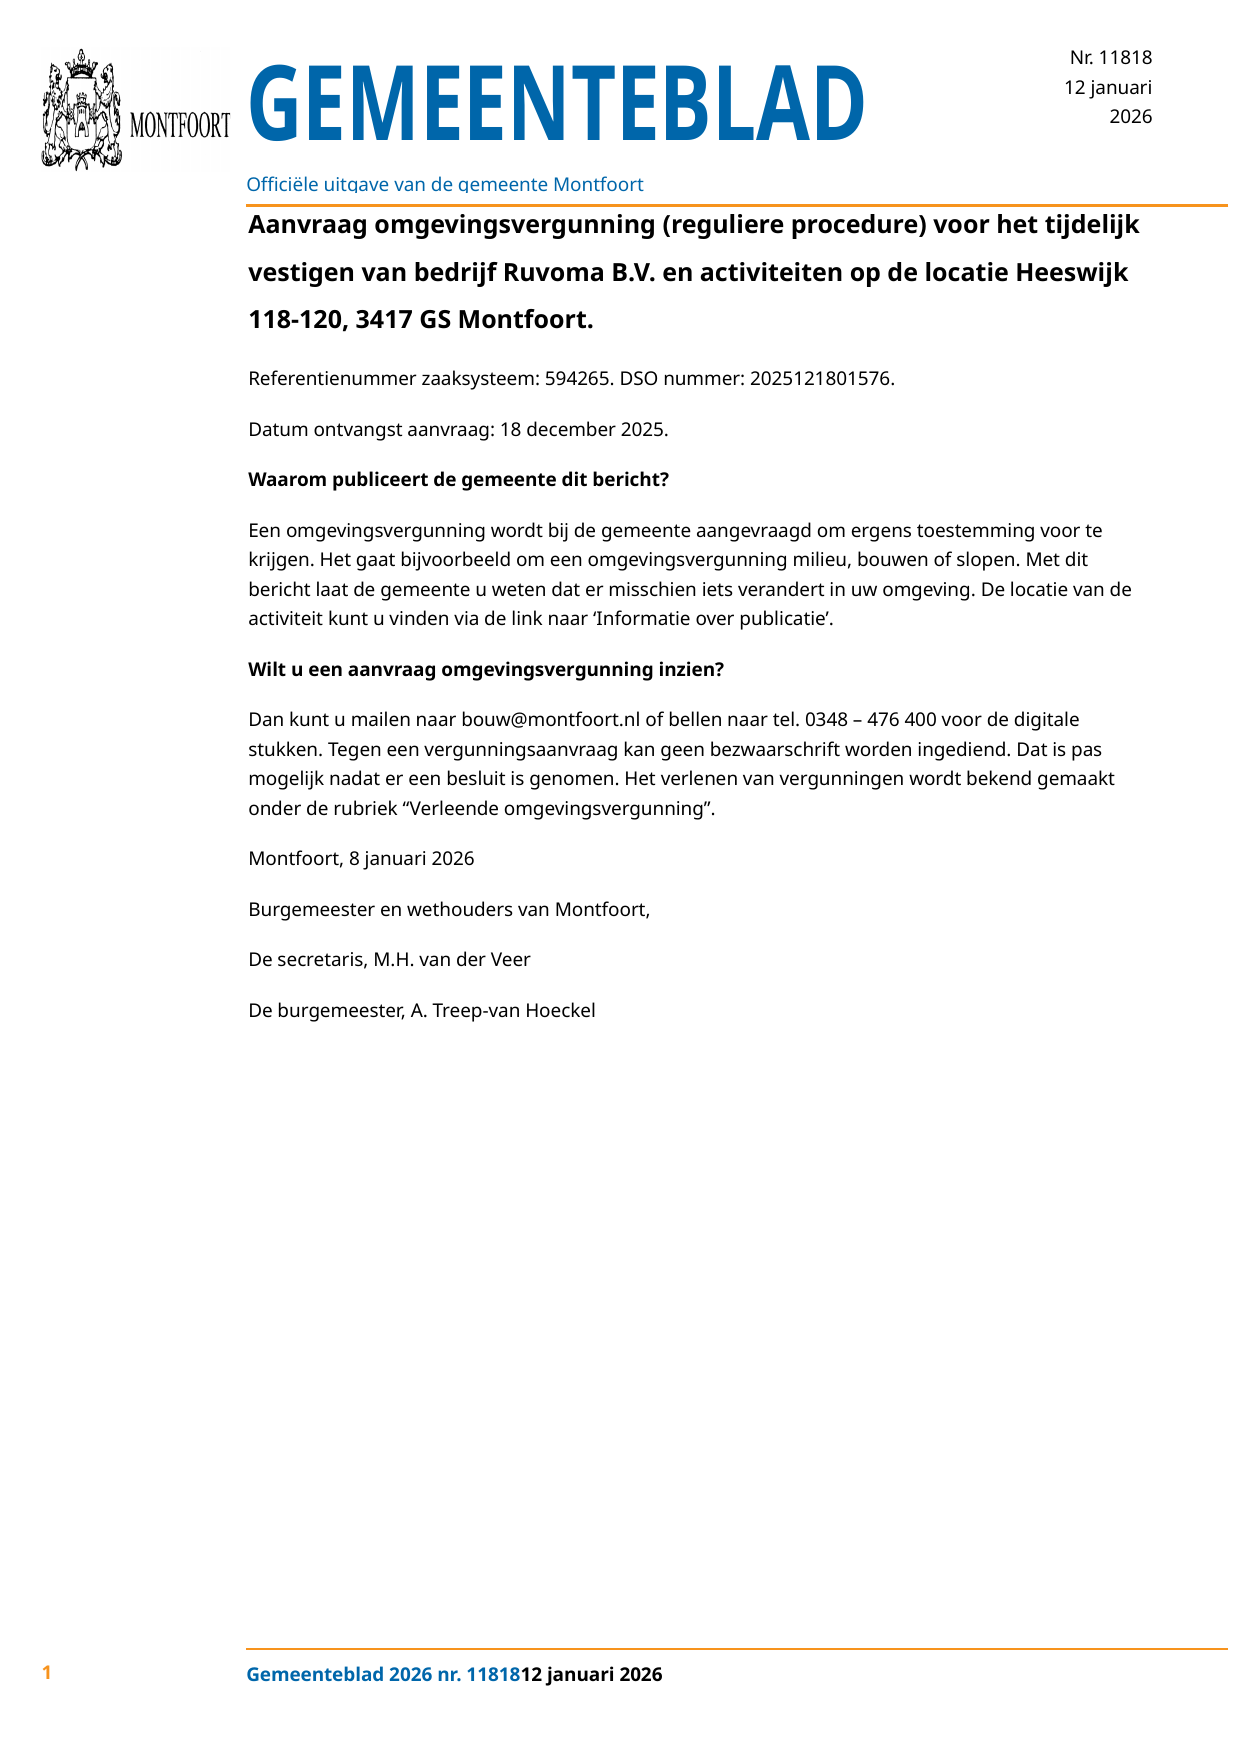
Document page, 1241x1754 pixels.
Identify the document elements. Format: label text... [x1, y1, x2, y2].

text Aanvraag omgevingsvergunning (reguliere procedure) voor het tijdelijk vestigen van bedrijf Ruvoma B.V. en activiteiten op de locatie Heeswijk 118-120, 3417 GS Montfoort. [248, 207, 1152, 336]
text Dan kunt u mailen naar bouw@montfoort.nl of bellen naar tel. 0348 – 476 400 voor de digitale stukken. Tegen een vergunningsaanvraag kan geen bezwaarschrift worden ingediend. Dat is pas mogelijk nadat er een besluit is genomen. Het verlenen van vergunningen wordt bekend gemaakt onder de rubriek “Verleende omgevingsvergunning”. [248, 706, 1152, 821]
text Referentienummer zaaksysteem: 594265. DSO nummer: 2025121801576. [248, 366, 1152, 391]
text Burgemeester en wethouders van Montfoort, [248, 896, 1152, 922]
text Waarom publiceert de gemeente dit bericht? [248, 466, 1152, 492]
text Montfoort, 8 januari 2026 [248, 846, 1152, 871]
text De burgemeester, A. Treep-van Hoeckel [248, 997, 1152, 1022]
text Een omgevingsvergunning wordt bij de gemeente aangevraagd om ergens toestemming voor te krijgen. Het gaat bijvoorbeeld om een omgevingsvergunning milieu, bouwen of slopen. Met dit bericht laat de gemeente u weten dat er misschien iets verandert in uw omgeving. De locatie van de activiteit kunt u vinden via de link naar ‘Informatie over publicatie’. [248, 517, 1152, 631]
picture [41, 47, 231, 172]
text Datum ontvangst aanvraag: 18 december 2025. [248, 416, 1152, 442]
text Wilt u een aanvraag omgevingsvergunning inzien? [248, 656, 1152, 682]
text De secretaris, M.H. van der Veer [248, 946, 1152, 972]
